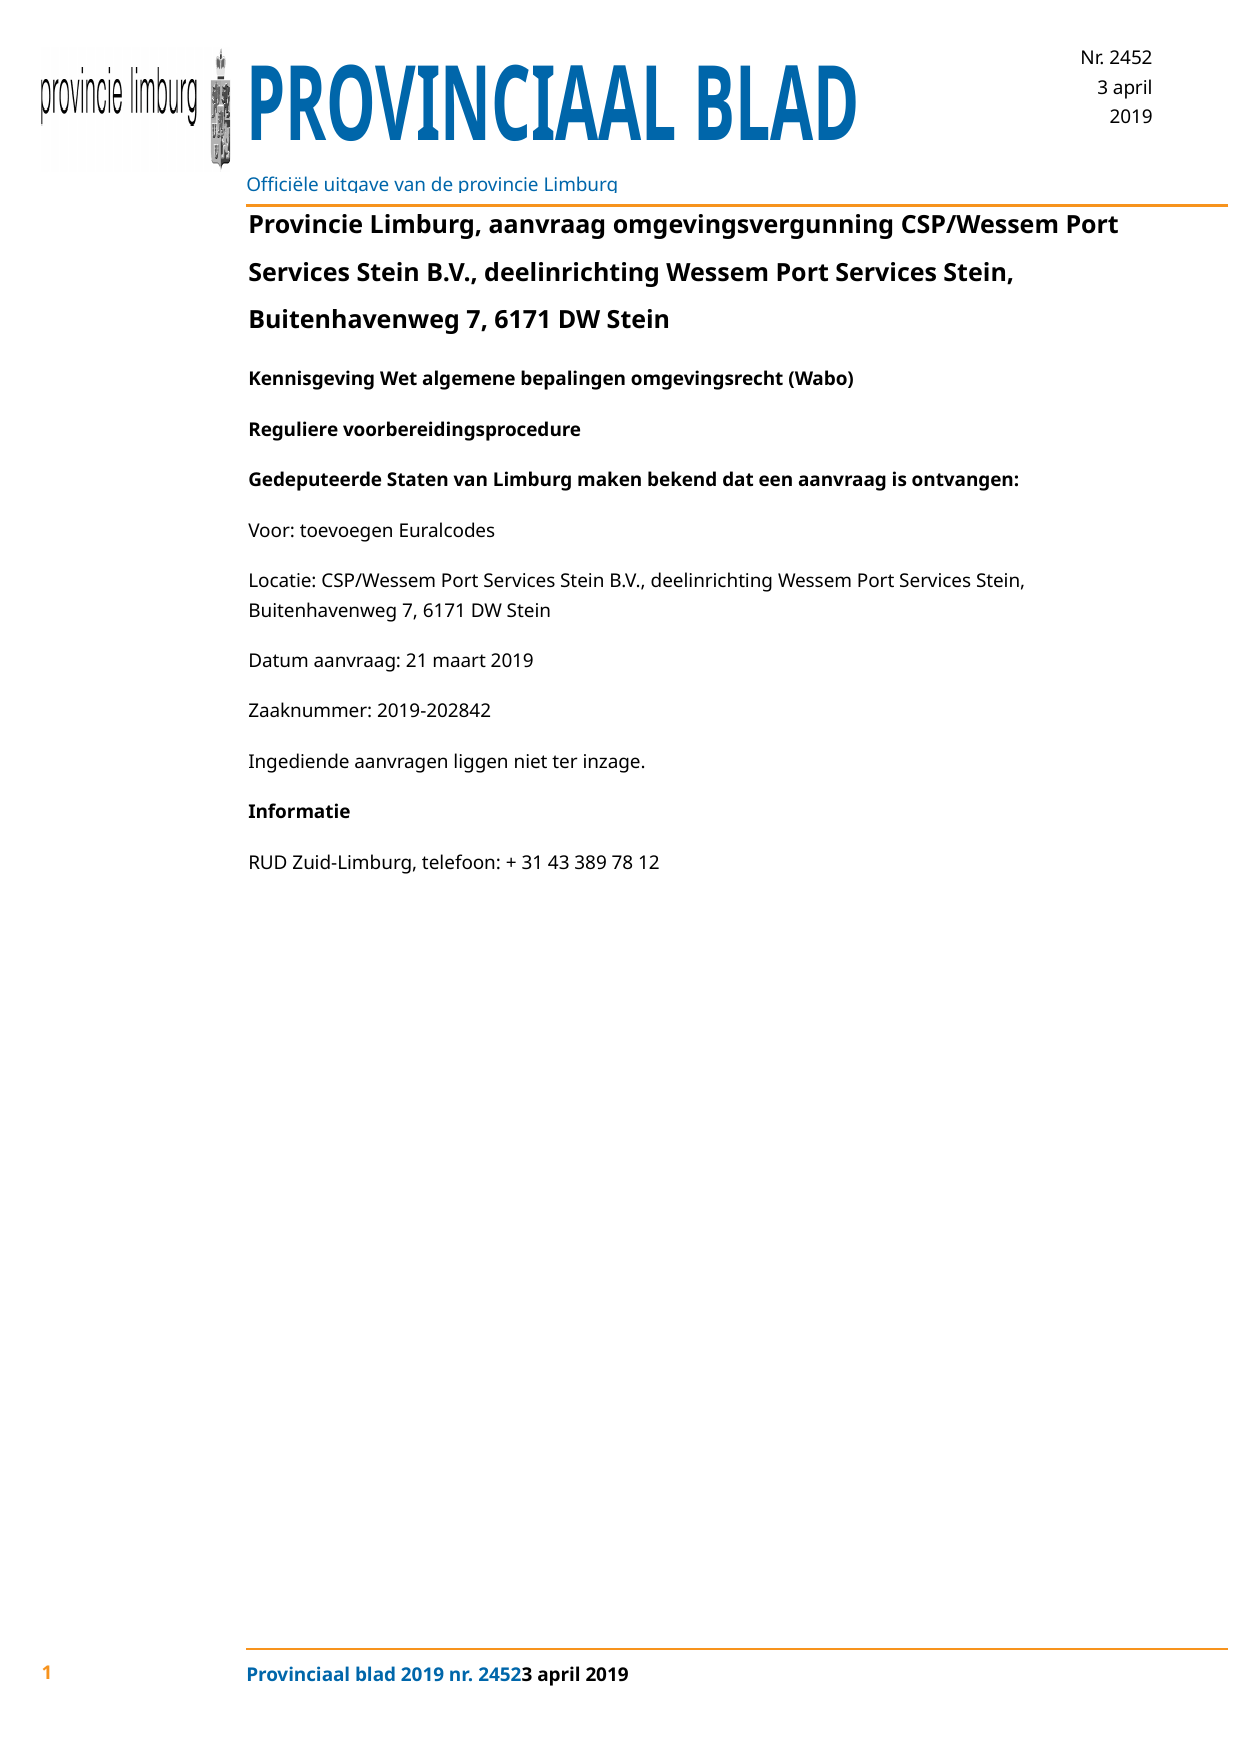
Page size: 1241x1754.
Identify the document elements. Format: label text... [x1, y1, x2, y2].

text Informatie [248, 798, 1152, 824]
text Locatie: CSP/Wessem Port Services Stein B.V., deelinrichting Wessem Port Services Stein, Buitenhavenweg 7, 6171 DW Stein [248, 567, 1152, 622]
text RUD Zuid-Limburg, telefoon: + 31 43 389 78 12 [248, 849, 1152, 874]
text Voor: toevoegen Euralcodes [248, 517, 1152, 542]
text Kennisgeving Wet algemene bepalingen omgevingsrecht (Wabo) [248, 366, 1152, 391]
text Reguliere voorbereidingsprocedure [248, 416, 1152, 442]
text Gedeputeerde Staten van Limburg maken bekend dat een aanvraag is ontvangen: [248, 466, 1152, 492]
text Zaaknummer: 2019-202842 [248, 698, 1152, 723]
text Ingediende aanvragen liggen niet ter inzage. [248, 748, 1152, 774]
text Datum aanvraag: 21 maart 2019 [248, 647, 1152, 673]
picture [41, 47, 231, 172]
text Provincie Limburg, aanvraag omgevingsvergunning CSP/Wessem Port Services Stein B.V., deelinrichting Wessem Port Services Stein, Buitenhavenweg 7, 6171 DW Stein [248, 207, 1152, 336]
